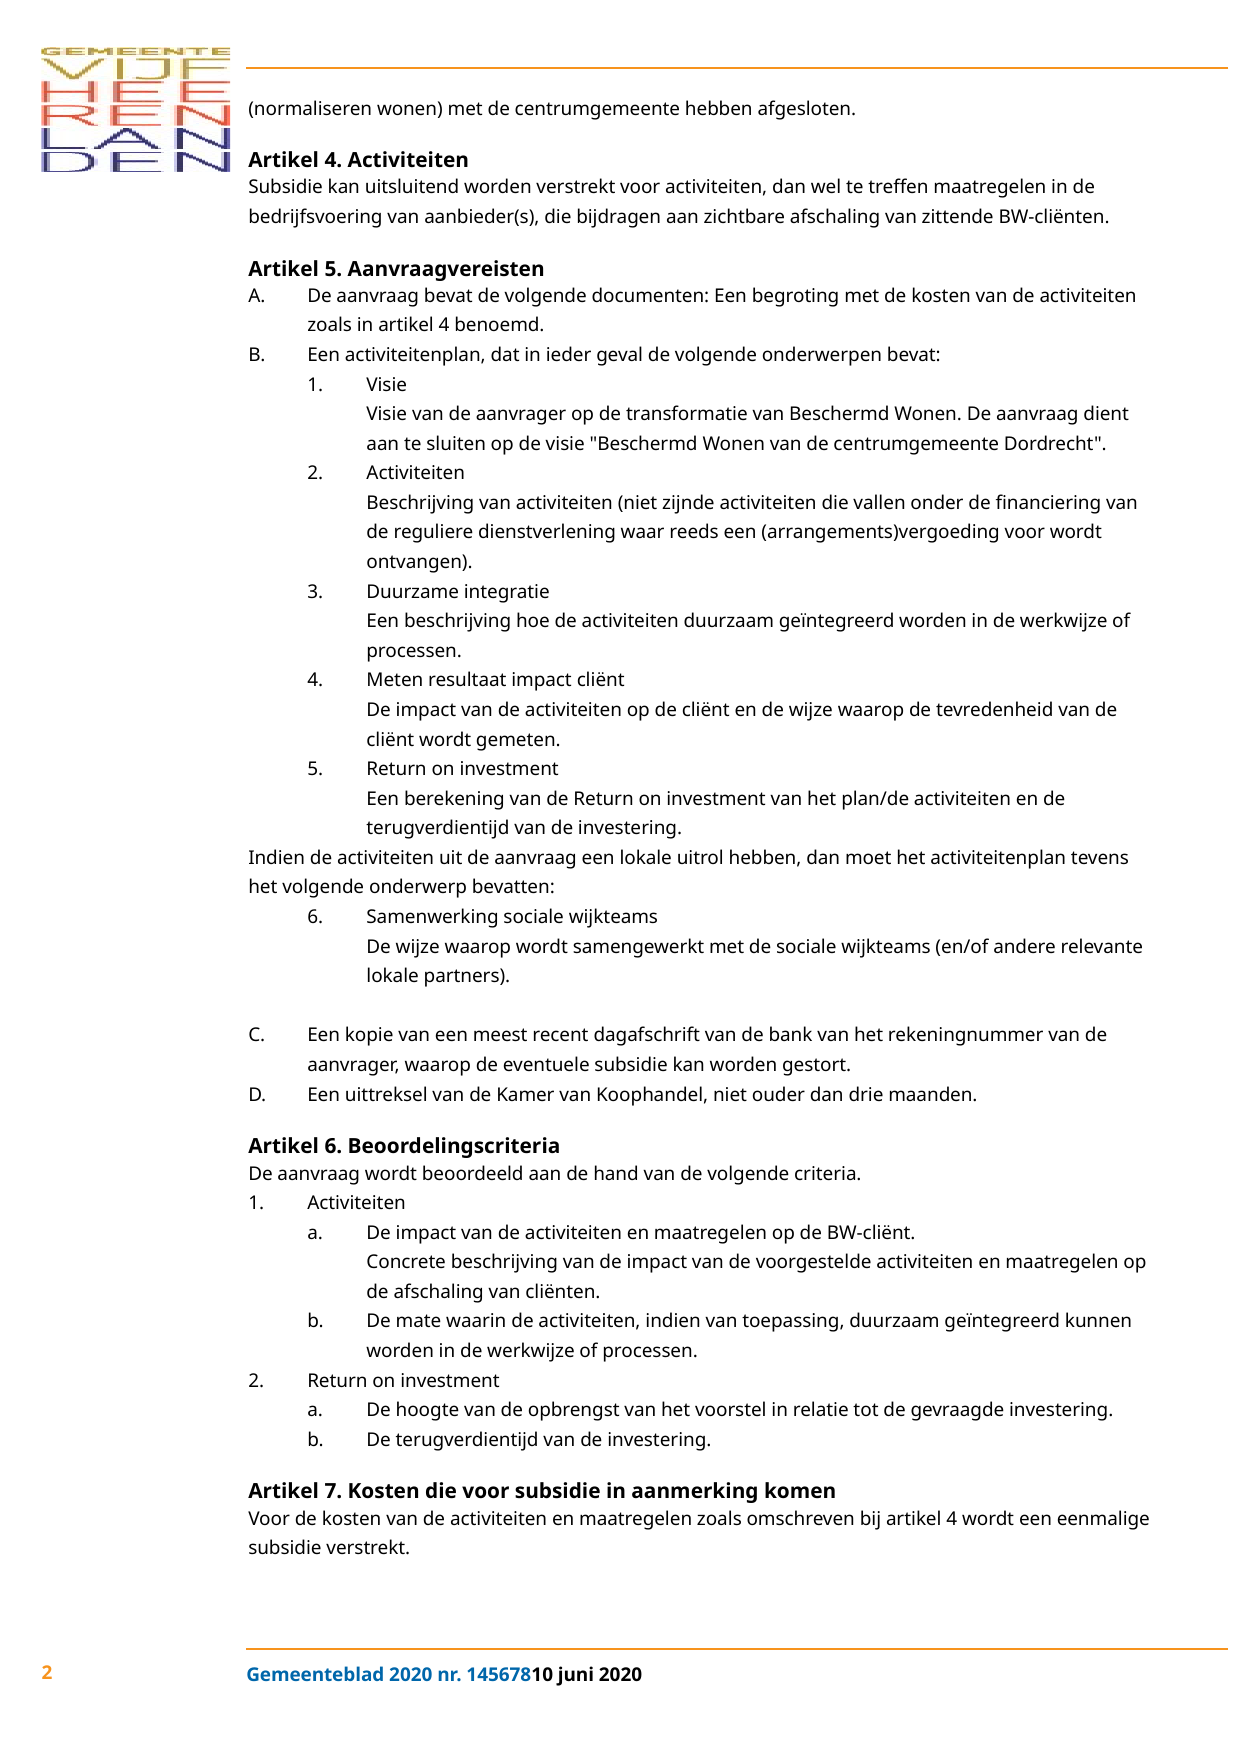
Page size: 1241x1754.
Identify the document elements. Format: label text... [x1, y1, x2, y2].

list De aanvraag bevat de volgende documenten: Een begroting met de kosten van de activiteiten zoals in artikel 4 benoemd. [248, 282, 1152, 337]
list Een activiteitenplan, dat in ieder geval de volgende onderwerpen bevat: [248, 341, 1152, 367]
list De mate waarin de activiteiten, indien van toepassing, duurzaam geïntegreerd kunnen worden in de werkwijze of processen. [307, 1308, 1152, 1363]
list De impact van de activiteiten op de cliënt en de wijze waarop de tevredenheid van de cliënt wordt gemeten. [307, 696, 1152, 752]
list Een uittreksel van de Kamer van Koophandel, niet ouder dan drie maanden. [248, 1081, 1152, 1107]
list De impact van de activiteiten en maatregelen op de BW-cliënt. [307, 1219, 1152, 1244]
list De wijze waarop wordt samengewerkt met de sociale wijkteams (en/of andere relevante lokale partners). [307, 933, 1152, 988]
list Samenwerking sociale wijkteams [307, 903, 1152, 929]
list Een beschrijving hoe de activiteiten duurzaam geïntegreerd worden in de werkwijze of processen. [307, 607, 1152, 663]
list Visie van de aanvrager op de transformatie van Beschermd Wonen. De aanvraag dient aan te sluiten op de visie "Beschermd Wonen van de centrumgemeente Dordrecht". [307, 400, 1152, 456]
text Artikel 7. Kosten die voor subsidie in aanmerking komen [248, 1476, 1152, 1505]
list Een kopie van een meest recent dagafschrift van de bank van het rekeningnummer van de aanvrager, waarop de eventuele subsidie kan worden gestort. [248, 1022, 1152, 1077]
text Voor de kosten van de activiteiten en maatregelen zoals omschreven bij artikel 4 wordt een eenmalige subsidie verstrekt. [248, 1505, 1152, 1560]
text Artikel 6. Beoordelingscriteria [248, 1131, 1152, 1160]
list Visie [307, 371, 1152, 397]
text Indien de activiteiten uit de aanvraag een lokale uitrol hebben, dan moet het activiteitenplan tevens het volgende onderwerp bevatten: [248, 844, 1152, 899]
text Subsidie kan uitsluitend worden verstrekt voor activiteiten, dan wel te treffen maatregelen in de bedrijfsvoering van aanbieder(s), die bijdragen aan zichtbare afschaling van zittende BW-cliënten. [248, 174, 1152, 229]
list Duurzame integratie [307, 578, 1152, 604]
list De hoogte van de opbrengst van het voorstel in relatie tot de gevraagde investering. [307, 1396, 1152, 1422]
list Beschrijving van activiteiten (niet zijnde activiteiten die vallen onder de financiering van de reguliere dienstverlening waar reeds een (arrangements)vergoeding voor wordt ontvangen). [307, 489, 1152, 574]
list Return on investment [248, 1367, 1152, 1392]
text Artikel 4. Activiteiten [248, 145, 1152, 174]
list Meten resultaat impact cliënt [307, 667, 1152, 692]
text De aanvraag wordt beoordeeld aan de hand van de volgende criteria. [248, 1160, 1152, 1185]
picture [41, 47, 231, 172]
list Return on investment [307, 755, 1152, 781]
text Artikel 5. Aanvraagvereisten [248, 254, 1152, 282]
list De terugverdientijd van de investering. [307, 1426, 1152, 1452]
list Een berekening van de Return on investment van het plan/de activiteiten en de terugverdientijd van de investering. [307, 785, 1152, 840]
list Activiteiten [307, 459, 1152, 485]
list Concrete beschrijving van de impact van de voorgestelde activiteiten en maatregelen op de afschaling van cliënten. [307, 1248, 1152, 1304]
text (normaliseren wonen) met de centrumgemeente hebben afgesloten. [248, 95, 1152, 121]
list Activiteiten [248, 1189, 1152, 1215]
